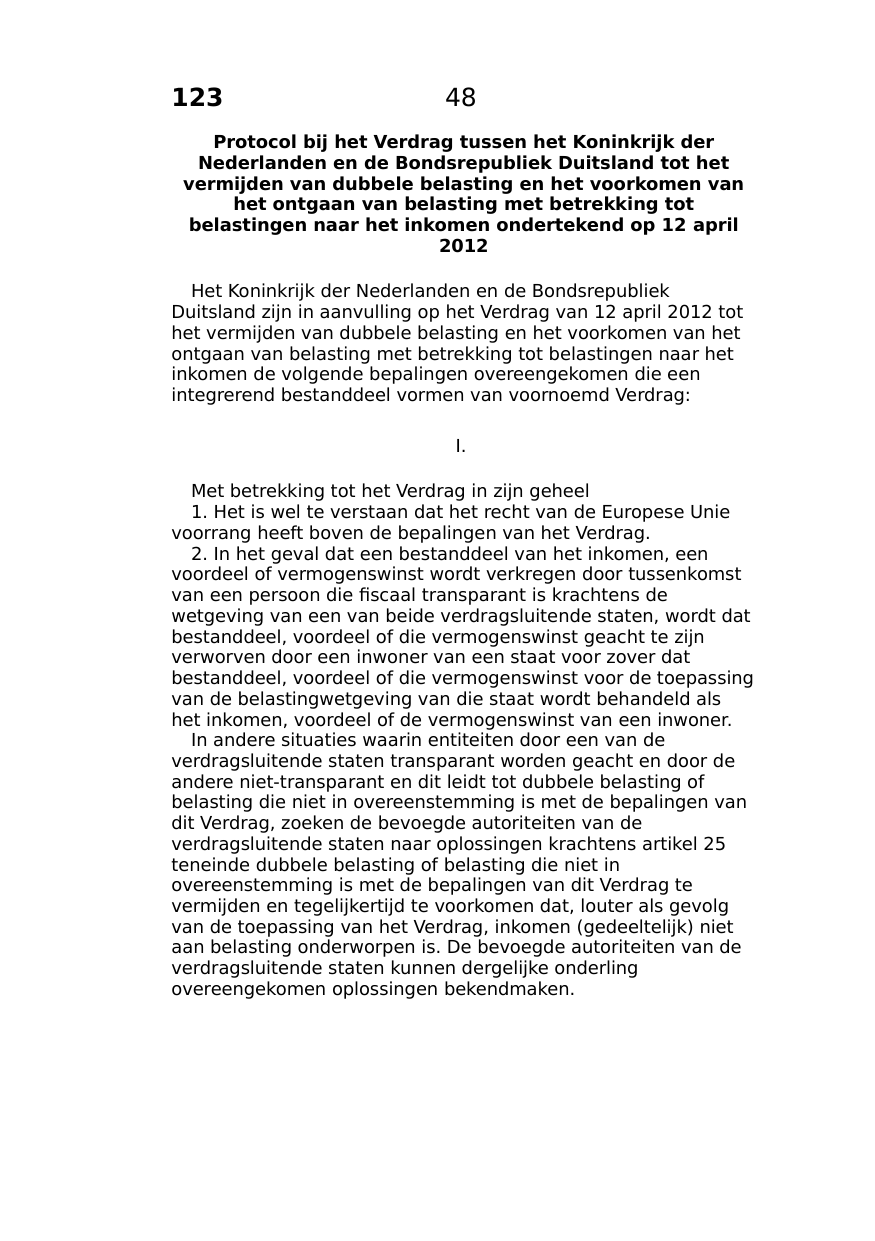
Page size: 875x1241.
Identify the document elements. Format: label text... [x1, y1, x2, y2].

text Met betrekking tot het Verdrag in zijn geheel [171, 481, 756, 502]
subtitle I. [171, 436, 756, 456]
text 2. In het geval dat een bestanddeel van het inkomen, een voordeel of vermogenswinst wordt verkregen door tussenkomst van een persoon die fiscaal transparant is krachtens de wetgeving van een van beide verdragsluitende staten, wordt dat bestanddeel, voordeel of die vermogenswinst geacht te zijn verworven door een inwoner van een staat voor zover dat bestanddeel, voordeel of die vermogenswinst voor de toepassing van de belastingwetgeving van die staat wordt behandeld als het inkomen, voordeel of de vermogenswinst van een inwoner. [171, 543, 756, 730]
text Het Koninkrijk der Nederlanden en de Bondsrepubliek Duitsland zijn in aanvulling op het Verdrag van 12 april 2012 tot het vermijden van dubbele belasting en het voorkomen van het ontgaan van belasting met betrekking tot belastingen naar het inkomen de volgende bepalingen overeengekomen die een integrerend bestanddeel vormen van voornoemd Verdrag: [171, 281, 756, 406]
subtitle Protocol bij het Verdrag tussen het Koninkrijk der Nederlanden en de Bondsrepubliek Duitsland tot het vermijden van dubbele belasting en het voorkomen van het ontgaan van belasting met betrekking tot belastingen naar het inkomen ondertekend op 12 april 2012 [171, 132, 756, 256]
text In andere situaties waarin entiteiten door een van de verdragsluitende staten transparant worden geacht en door de andere niet-transparant en dit leidt tot dubbele belasting of belasting die niet in overeenstemming is met de bepalingen van dit Verdrag, zoeken de bevoegde autoriteiten van de verdragsluitende staten naar oplossingen krachtens artikel 25 teneinde dubbele belasting of belasting die niet in overeenstemming is met de bepalingen van dit Verdrag te vermijden en tegelijkertijd te voorkomen dat, louter als gevolg van de toepassing van het Verdrag, inkomen (gedeeltelijk) niet aan belasting onderworpen is. De bevoegde autoriteiten van de verdragsluitende staten kunnen dergelijke onderling overeengekomen oplossingen bekendmaken. [171, 730, 756, 999]
text 1. Het is wel te verstaan dat het recht van de Europese Unie voorrang heeft boven de bepalingen van het Verdrag. [171, 502, 756, 543]
